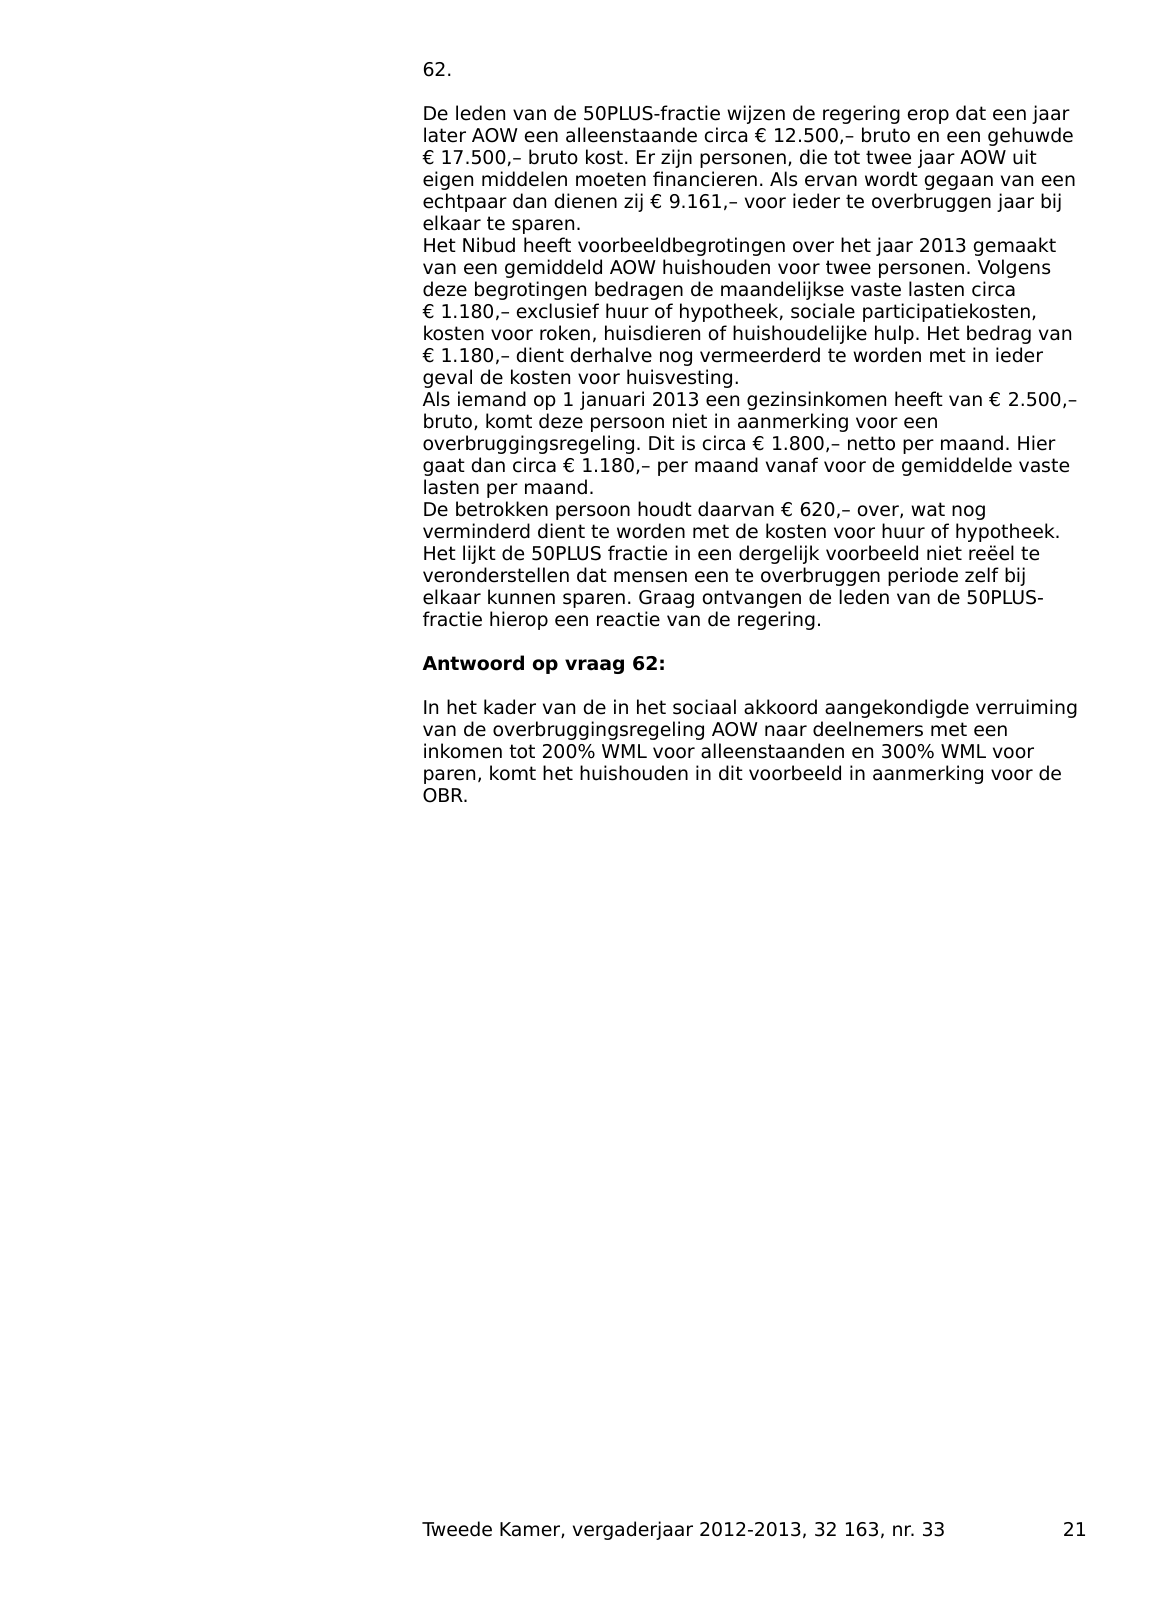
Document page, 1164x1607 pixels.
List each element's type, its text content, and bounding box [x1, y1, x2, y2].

text 62. [422, 59, 1087, 81]
text De betrokken persoon houdt daarvan € 620,– over, wat nog verminderd dient te worden met de kosten voor huur of hypotheek. Het lijkt de 50PLUS fractie in een dergelijk voorbeeld niet reëel te veronderstellen dat mensen een te overbruggen periode zelf bij elkaar kunnen sparen. Graag ontvangen de leden van de 50PLUS-fractie hierop een reactie van de regering. [422, 499, 1087, 631]
text De leden van de 50PLUS-fractie wijzen de regering erop dat een jaar later AOW een alleenstaande circa € 12.500,– bruto en een gehuwde € 17.500,– bruto kost. Er zijn personen, die tot twee jaar AOW uit eigen middelen moeten financieren. Als ervan wordt gegaan van een echtpaar dan dienen zij € 9.161,– voor ieder te overbruggen jaar bij elkaar te sparen. [422, 103, 1087, 235]
text Als iemand op 1 januari 2013 een gezinsinkomen heeft van € 2.500,– bruto, komt deze persoon niet in aanmerking voor een overbruggingsregeling. Dit is circa € 1.800,– netto per maand. Hier gaat dan circa € 1.180,– per maand vanaf voor de gemiddelde vaste lasten per maand. [422, 389, 1087, 499]
subtitle Antwoord op vraag 62: [422, 653, 1087, 675]
text Het Nibud heeft voorbeeldbegrotingen over het jaar 2013 gemaakt van een gemiddeld AOW huishouden voor twee personen. Volgens deze begrotingen bedragen de maandelijkse vaste lasten circa € 1.180,– exclusief huur of hypotheek, sociale participatiekosten, kosten voor roken, huisdieren of huishoudelijke hulp. Het bedrag van € 1.180,– dient derhalve nog vermeerderd te worden met in ieder geval de kosten voor huisvesting. [422, 235, 1087, 389]
text In het kader van de in het sociaal akkoord aangekondigde verruiming van de overbruggingsregeling AOW naar deelnemers met een inkomen tot 200% WML voor alleenstaanden en 300% WML voor paren, komt het huishouden in dit voorbeeld in aanmerking voor de OBR. [422, 697, 1087, 807]
